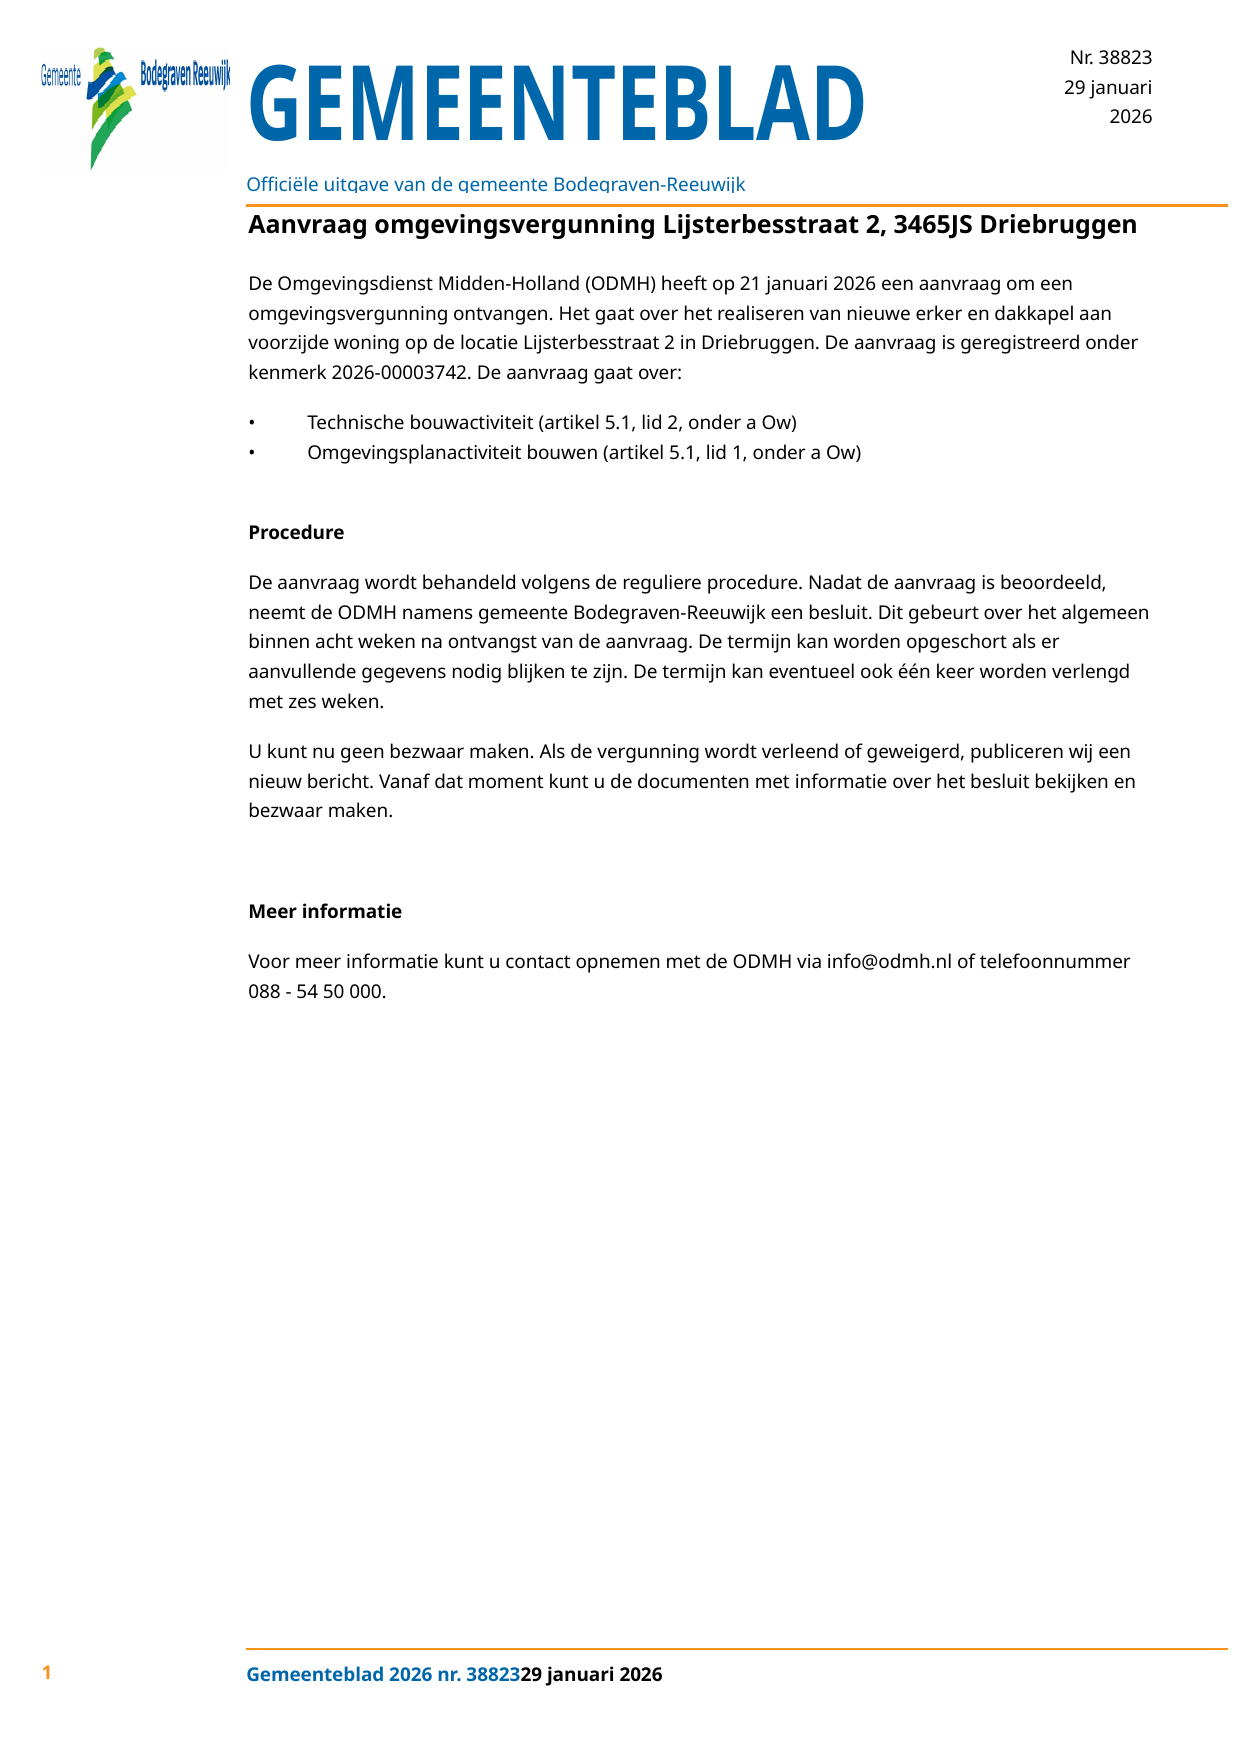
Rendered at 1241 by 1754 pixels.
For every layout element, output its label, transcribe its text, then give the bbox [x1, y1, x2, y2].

text Aanvraag omgevingsvergunning Lijsterbesstraat 2, 3465JS Driebruggen [248, 207, 1152, 241]
picture [41, 47, 231, 172]
list Omgevingsplanactiviteit bouwen (artikel 5.1, lid 1, onder a Ow) [248, 439, 1152, 465]
list Technische bouwactiviteit (artikel 5.1, lid 2, onder a Ow) [248, 409, 1152, 435]
text De aanvraag wordt behandeld volgens de reguliere procedure. Nadat de aanvraag is beoordeeld, neemt de ODMH namens gemeente Bodegraven-Reeuwijk een besluit. Dit gebeurt over het algemeen binnen acht weken na ontvangst van de aanvraag. De termijn kan worden opgeschort als er aanvullende gegevens nodig blijken te zijn. De termijn kan eventueel ook één keer worden verlengd met zes weken. [248, 569, 1152, 713]
text De Omgevingsdienst Midden-Holland (ODMH) heeft op 21 januari 2026 een aanvraag om een omgevingsvergunning ontvangen. Het gaat over het realiseren van nieuwe erker en dakkapel aan voorzijde woning op de locatie Lijsterbesstraat 2 in Driebruggen. De aanvraag is geregistreerd onder kenmerk 2026-00003742. De aanvraag gaat over: [248, 270, 1152, 385]
text Procedure [248, 519, 1152, 545]
text U kunt nu geen bezwaar maken. Als de vergunning wordt verleend of geweigerd, publiceren wij een nieuw bericht. Vanaf dat moment kunt u de documenten met informatie over het besluit bekijken en bezwaar maken. [248, 738, 1152, 823]
text Meer informatie [248, 898, 1152, 924]
text Voor meer informatie kunt u contact opnemen met de ODMH via info@odmh.nl of telefoonnummer 088 - 54 50 000. [248, 949, 1152, 1004]
